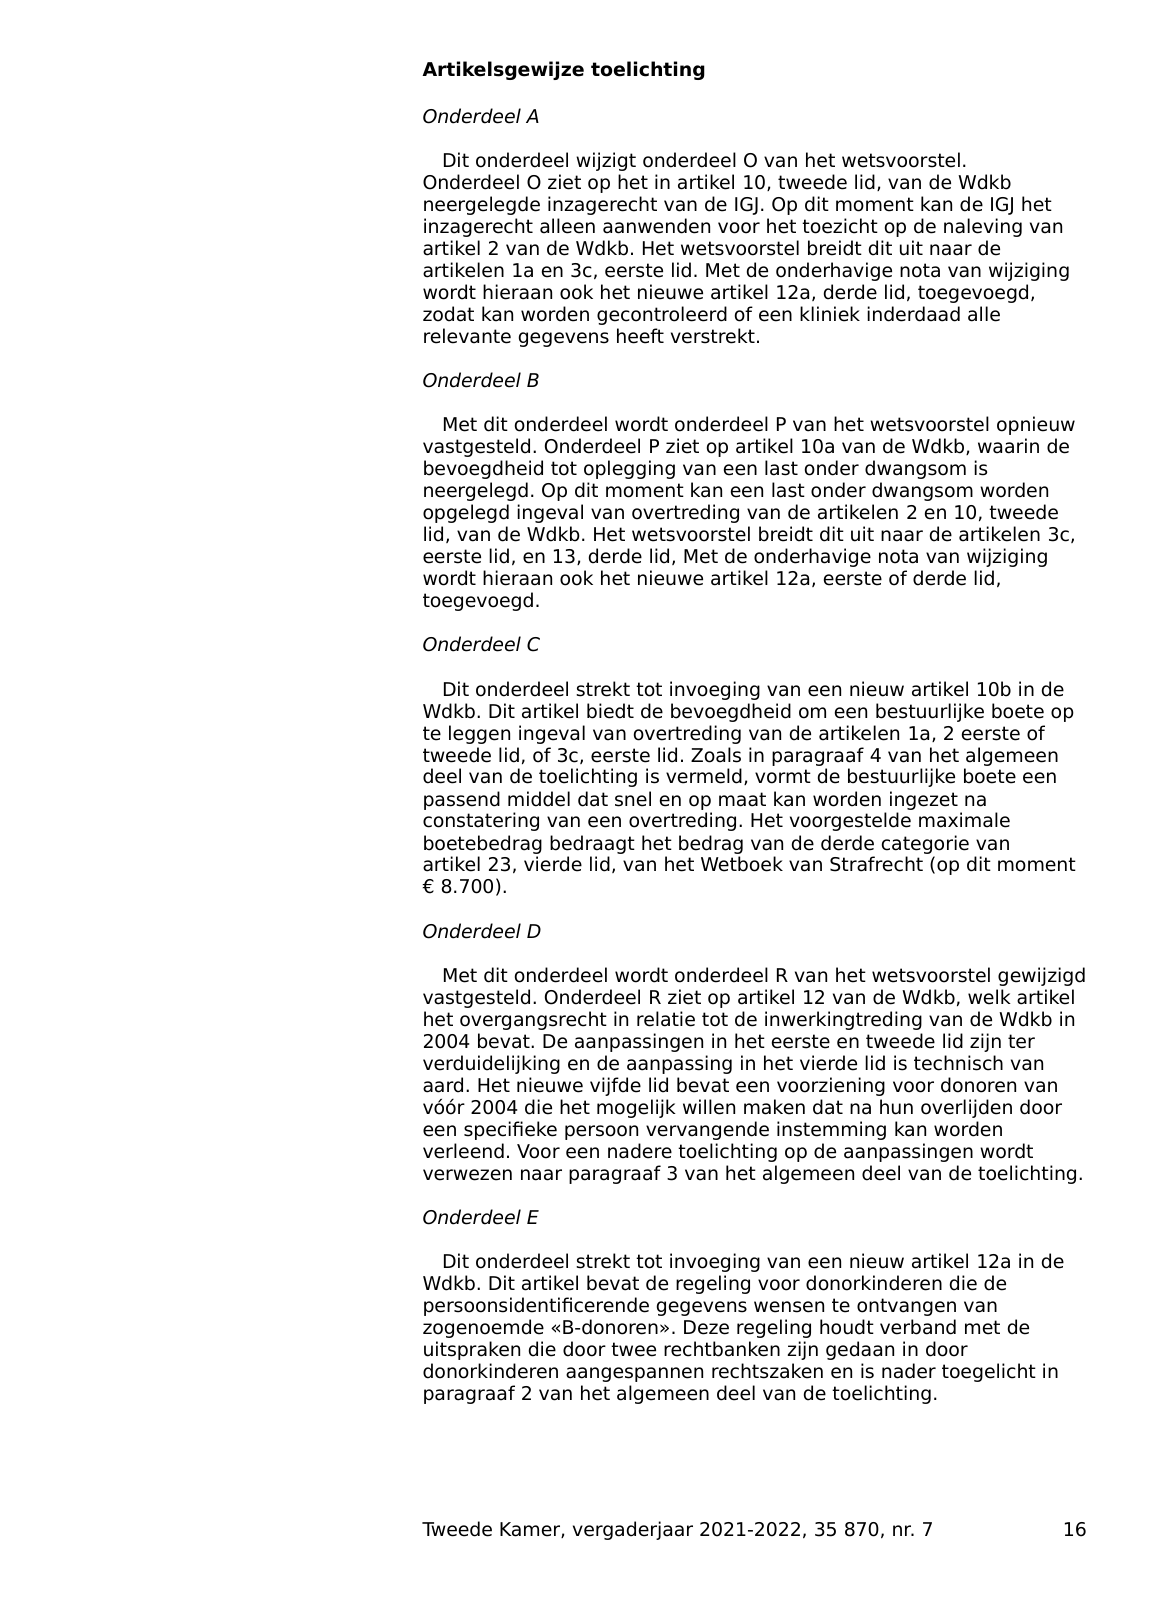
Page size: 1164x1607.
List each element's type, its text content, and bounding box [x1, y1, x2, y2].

subtitle Onderdeel A [422, 106, 1087, 128]
subtitle Onderdeel E [422, 1207, 1087, 1229]
text Met dit onderdeel wordt onderdeel R van het wetsvoorstel gewijzigd vastgesteld. Onderdeel R ziet op artikel 12 van de Wdkb, welk artikel het overgangsrecht in relatie tot de inwerkingtreding van de Wdkb in 2004 bevat. De aanpassingen in het eerste en tweede lid zijn ter verduidelijking en de aanpassing in het vierde lid is technisch van aard. Het nieuwe vijfde lid bevat een voorziening voor donoren van vóór 2004 die het mogelijk willen maken dat na hun overlijden door een specifieke persoon vervangende instemming kan worden verleend. Voor een nadere toelichting op de aanpassingen wordt verwezen naar paragraaf 3 van het algemeen deel van de toelichting. [422, 965, 1087, 1184]
subtitle Artikelsgewijze toelichting [422, 59, 1087, 81]
subtitle Onderdeel D [422, 921, 1087, 942]
subtitle Onderdeel C [422, 634, 1087, 656]
text Dit onderdeel strekt tot invoeging van een nieuw artikel 12a in de Wdkb. Dit artikel bevat de regeling voor donorkinderen die de persoonsidentificerende gegevens wensen te ontvangen van zogenoemde «B-donoren». Deze regeling houdt verband met de uitspraken die door twee rechtbanken zijn gedaan in door donorkinderen aangespannen rechtszaken en is nader toegelicht in paragraaf 2 van het algemeen deel van de toelichting. [422, 1251, 1087, 1405]
text Met dit onderdeel wordt onderdeel P van het wetsvoorstel opnieuw vastgesteld. Onderdeel P ziet op artikel 10a van de Wdkb, waarin de bevoegdheid tot oplegging van een last onder dwangsom is neergelegd. Op dit moment kan een last onder dwangsom worden opgelegd ingeval van overtreding van de artikelen 2 en 10, tweede lid, van de Wdkb. Het wetsvoorstel breidt dit uit naar de artikelen 3c, eerste lid, en 13, derde lid, Met de onderhavige nota van wijziging wordt hieraan ook het nieuwe artikel 12a, eerste of derde lid, toegevoegd. [422, 414, 1087, 612]
text Dit onderdeel strekt tot invoeging van een nieuw artikel 10b in de Wdkb. Dit artikel biedt de bevoegdheid om een bestuurlijke boete op te leggen ingeval van overtreding van de artikelen 1a, 2 eerste of tweede lid, of 3c, eerste lid. Zoals in paragraaf 4 van het algemeen deel van de toelichting is vermeld, vormt de bestuurlijke boete een passend middel dat snel en op maat kan worden ingezet na constatering van een overtreding. Het voorgestelde maximale boetebedrag bedraagt het bedrag van de derde categorie van artikel 23, vierde lid, van het Wetboek van Strafrecht (op dit moment € 8.700). [422, 678, 1087, 898]
subtitle Onderdeel B [422, 370, 1087, 392]
text Dit onderdeel wijzigt onderdeel O van het wetsvoorstel. Onderdeel O ziet op het in artikel 10, tweede lid, van de Wdkb neergelegde inzagerecht van de IGJ. Op dit moment kan de IGJ het inzagerecht alleen aanwenden voor het toezicht op de naleving van artikel 2 van de Wdkb. Het wetsvoorstel breidt dit uit naar de artikelen 1a en 3c, eerste lid. Met de onderhavige nota van wijziging wordt hieraan ook het nieuwe artikel 12a, derde lid, toegevoegd, zodat kan worden gecontroleerd of een kliniek inderdaad alle relevante gegevens heeft verstrekt. [422, 150, 1087, 348]
